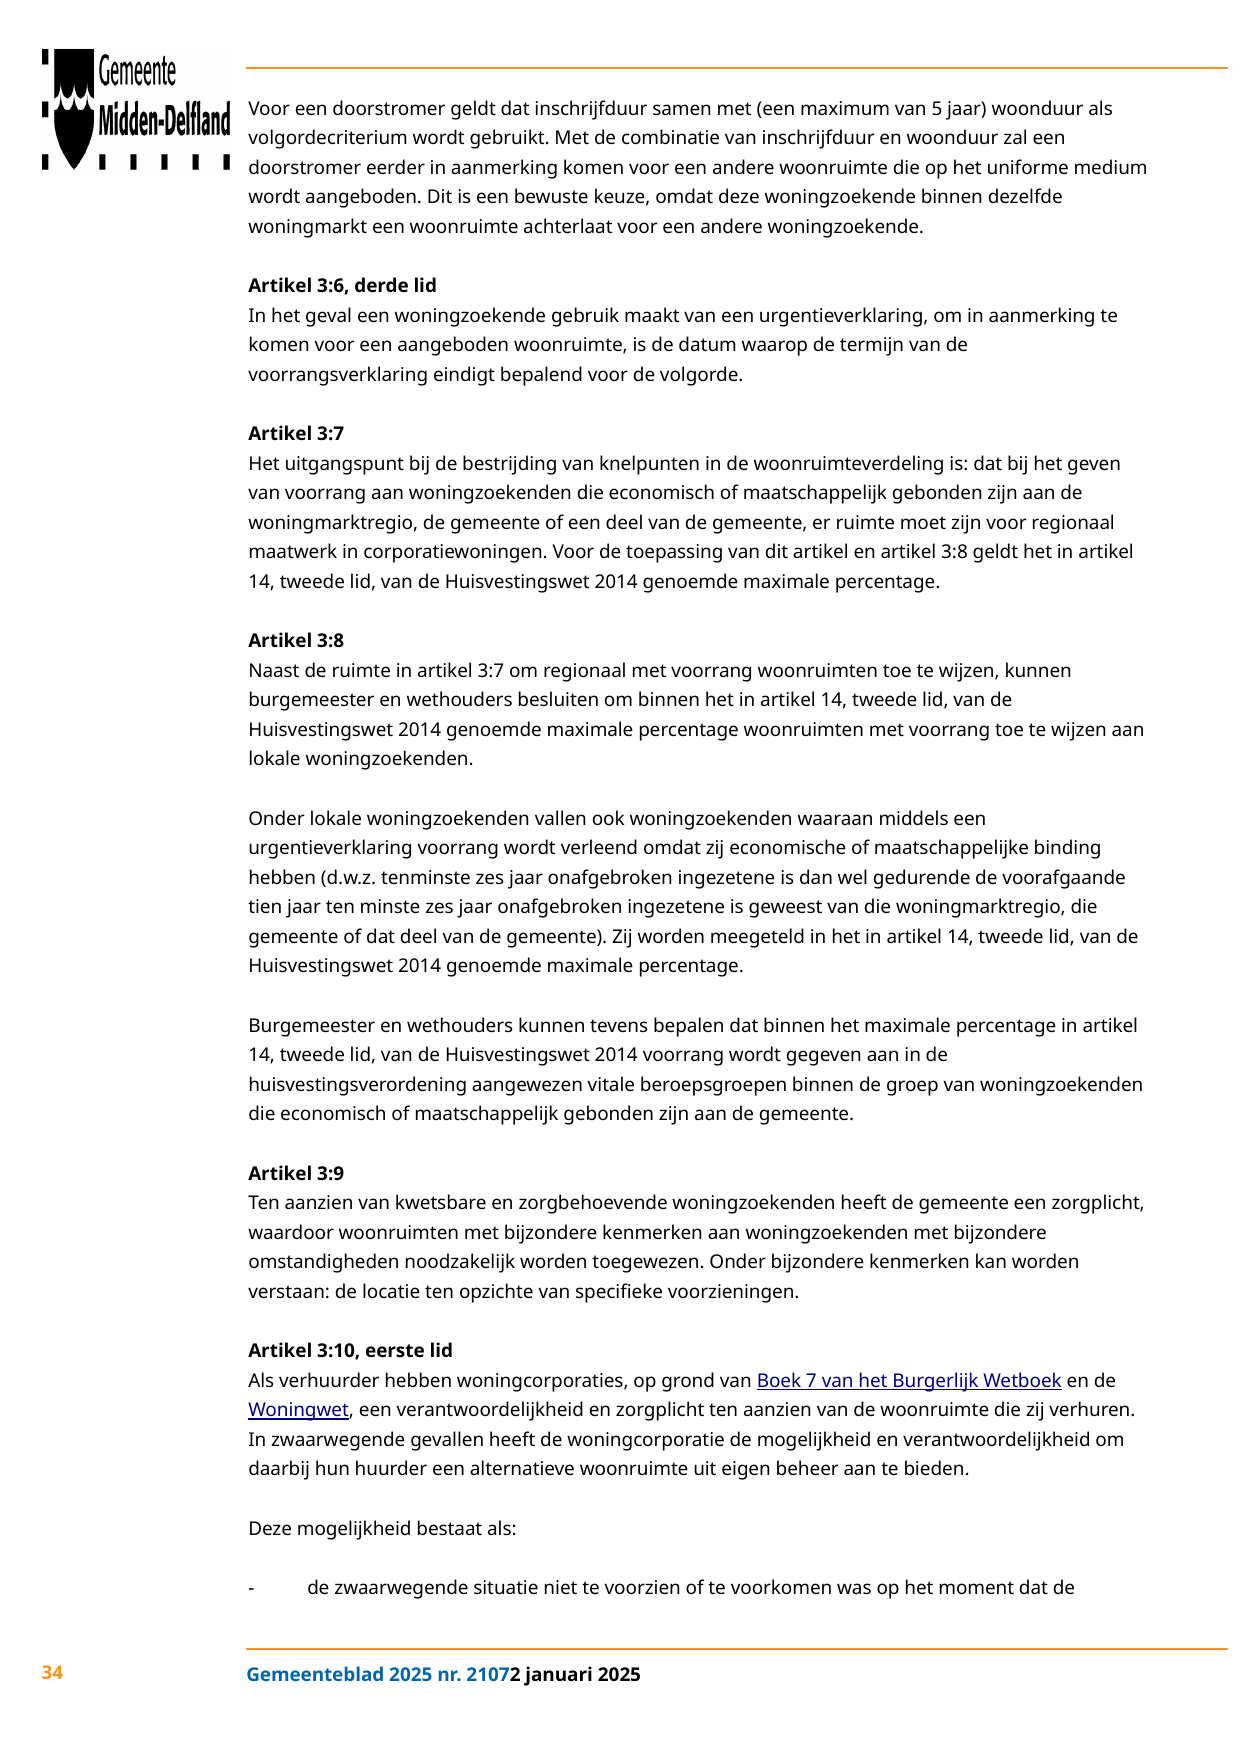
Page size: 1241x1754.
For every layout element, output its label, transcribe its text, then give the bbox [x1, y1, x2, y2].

text Deze mogelijkheid bestaat als: [248, 1515, 1152, 1541]
picture [41, 47, 231, 172]
text Naast de ruimte in artikel 3:7 om regionaal met voorrang woonruimten toe te wijzen, kunnen burgemeester en wethouders besluiten om binnen het in artikel 14, tweede lid, van de Huisvestingswet 2014 genoemde maximale percentage woonruimten met voorrang toe te wijzen aan lokale woningzoekenden. [248, 657, 1152, 771]
text Artikel 3:10, eerste lid [248, 1337, 1152, 1363]
text In het geval een woningzoekende gebruik maakt van een urgentieverklaring, om in aanmerking te komen voor een aangeboden woonruimte, is de datum waarop de termijn van de voorrangsverklaring eindigt bepalend voor de volgorde. [248, 302, 1152, 387]
text Voor een doorstromer geldt dat inschrijfduur samen met (een maximum van 5 jaar) woonduur als volgordecriterium wordt gebruikt. Met de combinatie van inschrijfduur en woonduur zal een doorstromer eerder in aanmerking komen voor een andere woonruimte die op het uniforme medium wordt aangeboden. Dit is een bewuste keuze, omdat deze woningzoekende binnen dezelfde woningmarkt een woonruimte achterlaat voor een andere woningzoekende. [248, 95, 1152, 239]
text Ten aanzien van kwetsbare en zorgbehoevende woningzoekenden heeft de gemeente een zorgplicht, waardoor woonruimten met bijzondere kenmerken aan woningzoekenden met bijzondere omstandigheden noodzakelijk worden toegewezen. Onder bijzondere kenmerken kan worden verstaan: de locatie ten opzichte van specifieke voorzieningen. [248, 1189, 1152, 1304]
text Het uitgangspunt bij de bestrijding van knelpunten in de woonruimteverdeling is: dat bij het geven van voorrang aan woningzoekenden die economisch of maatschappelijk gebonden zijn aan de woningmarktregio, de gemeente of een deel van de gemeente, er ruimte moet zijn voor regionaal maatwerk in corporatiewoningen. Voor de toepassing van dit artikel en artikel 3:8 geldt het in artikel 14, tweede lid, van de Huisvestingswet 2014 genoemde maximale percentage. [248, 450, 1152, 594]
list de zwaarwegende situatie niet te voorzien of te voorkomen was op het moment dat de [248, 1574, 1152, 1600]
text Artikel 3:9 [248, 1160, 1152, 1186]
text Onder lokale woningzoekenden vallen ook woningzoekenden waaraan middels een urgentieverklaring voorrang wordt verleend omdat zij economische of maatschappelijke binding hebben (d.w.z. tenminste zes jaar onafgebroken ingezetene is dan wel gedurende de voorafgaande tien jaar ten minste zes jaar onafgebroken ingezetene is geweest van die woningmarktregio, die gemeente of dat deel van de gemeente). Zij worden meegeteld in het in artikel 14, tweede lid, van de Huisvestingswet 2014 genoemde maximale percentage. [248, 805, 1152, 978]
text Artikel 3:6, derde lid [248, 272, 1152, 298]
text Burgemeester en wethouders kunnen tevens bepalen dat binnen het maximale percentage in artikel 14, tweede lid, van de Huisvestingswet 2014 voorrang wordt gegeven aan in de huisvestingsverordening aangewezen vitale beroepsgroepen binnen de groep van woningzoekenden die economisch of maatschappelijk gebonden zijn aan de gemeente. [248, 1012, 1152, 1126]
text Artikel 3:7 [248, 420, 1152, 446]
text Artikel 3:8 [248, 627, 1152, 653]
text Als verhuurder hebben woningcorporaties, op grond van Boek 7 van het Burgerlijk Wetboek en de Woningwet, een verantwoordelijkheid en zorgplicht ten aanzien van de woonruimte die zij verhuren. In zwaarwegende gevallen heeft de woningcorporatie de mogelijkheid en verantwoordelijkheid om daarbij hun huurder een alternatieve woonruimte uit eigen beheer aan te bieden. [248, 1367, 1152, 1481]
